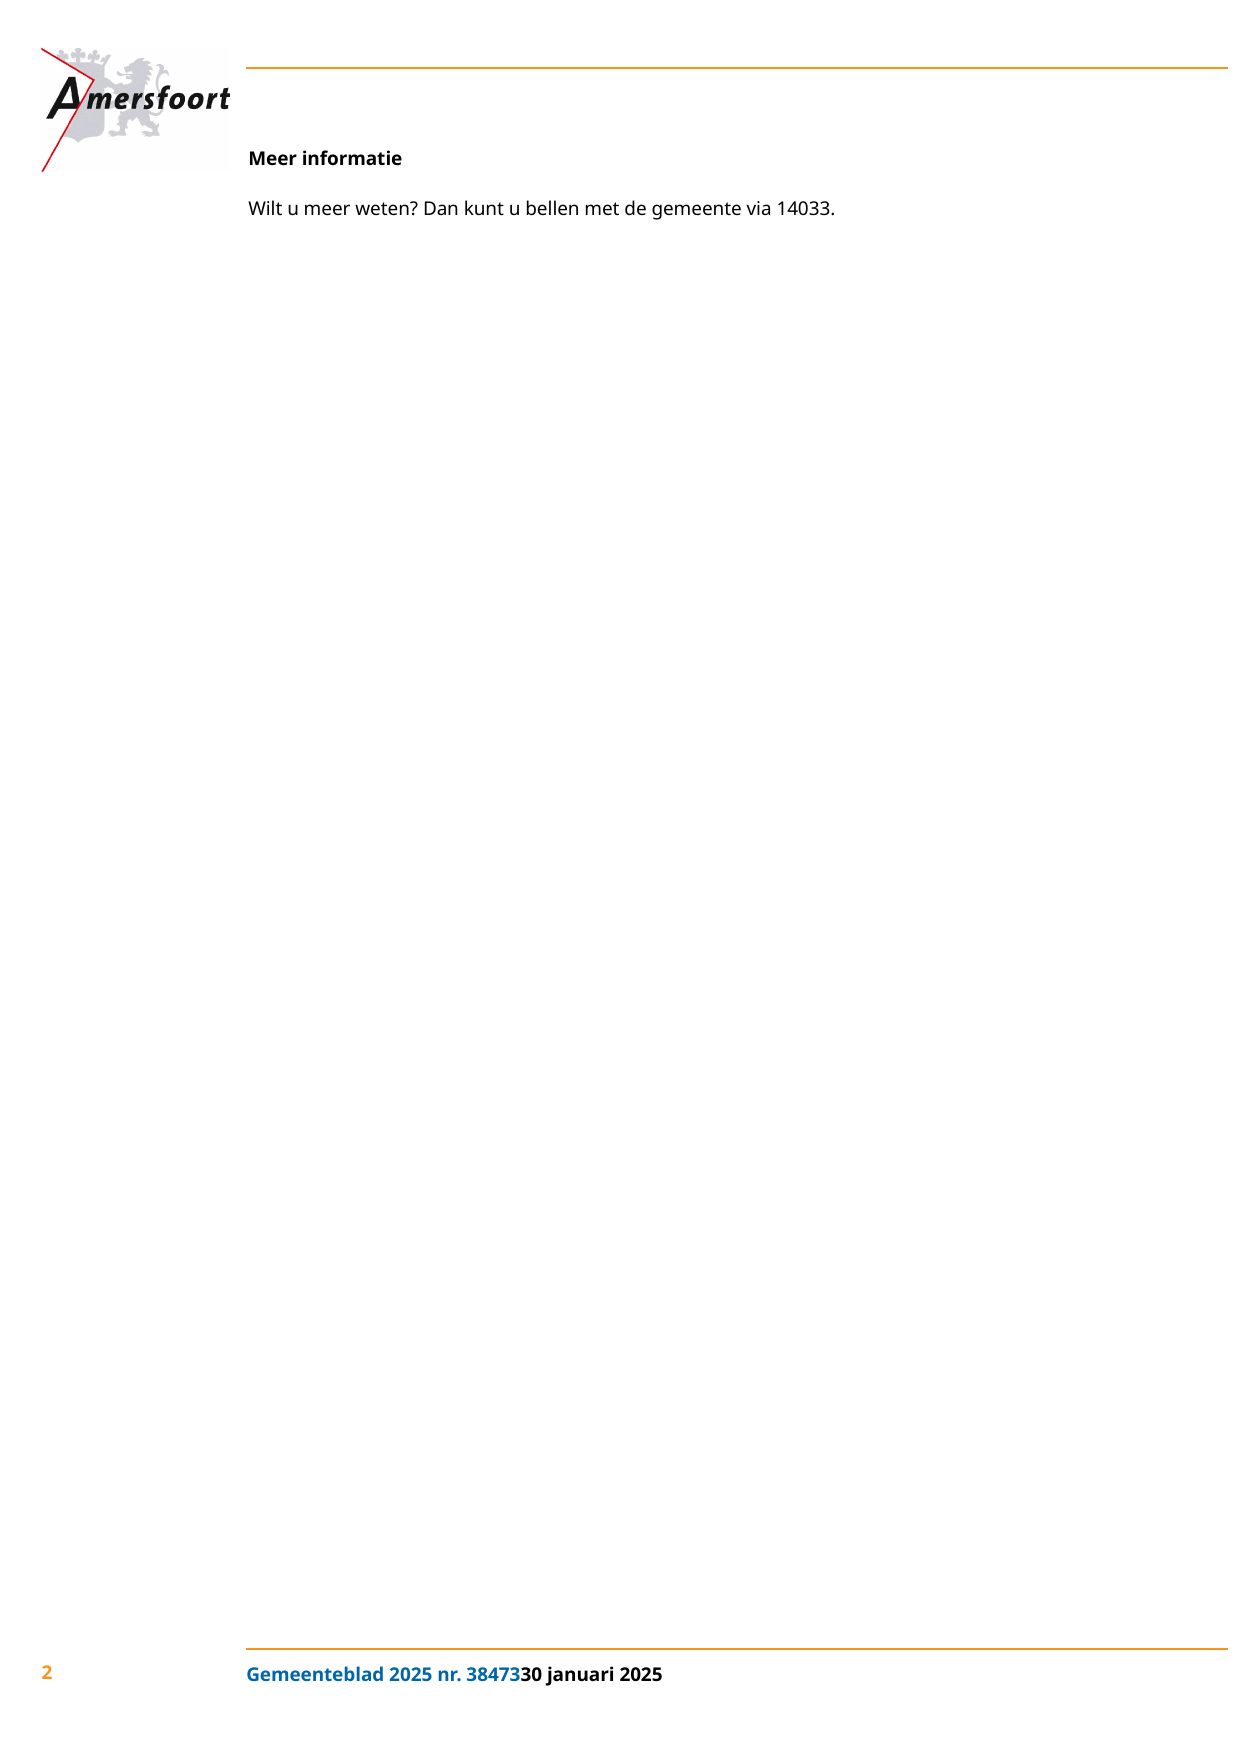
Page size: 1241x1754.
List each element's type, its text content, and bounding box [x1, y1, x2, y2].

text Meer informatie [248, 145, 1152, 171]
text Wilt u meer weten? Dan kunt u bellen met de gemeente via 14033. [248, 196, 1152, 221]
picture [41, 47, 231, 172]
